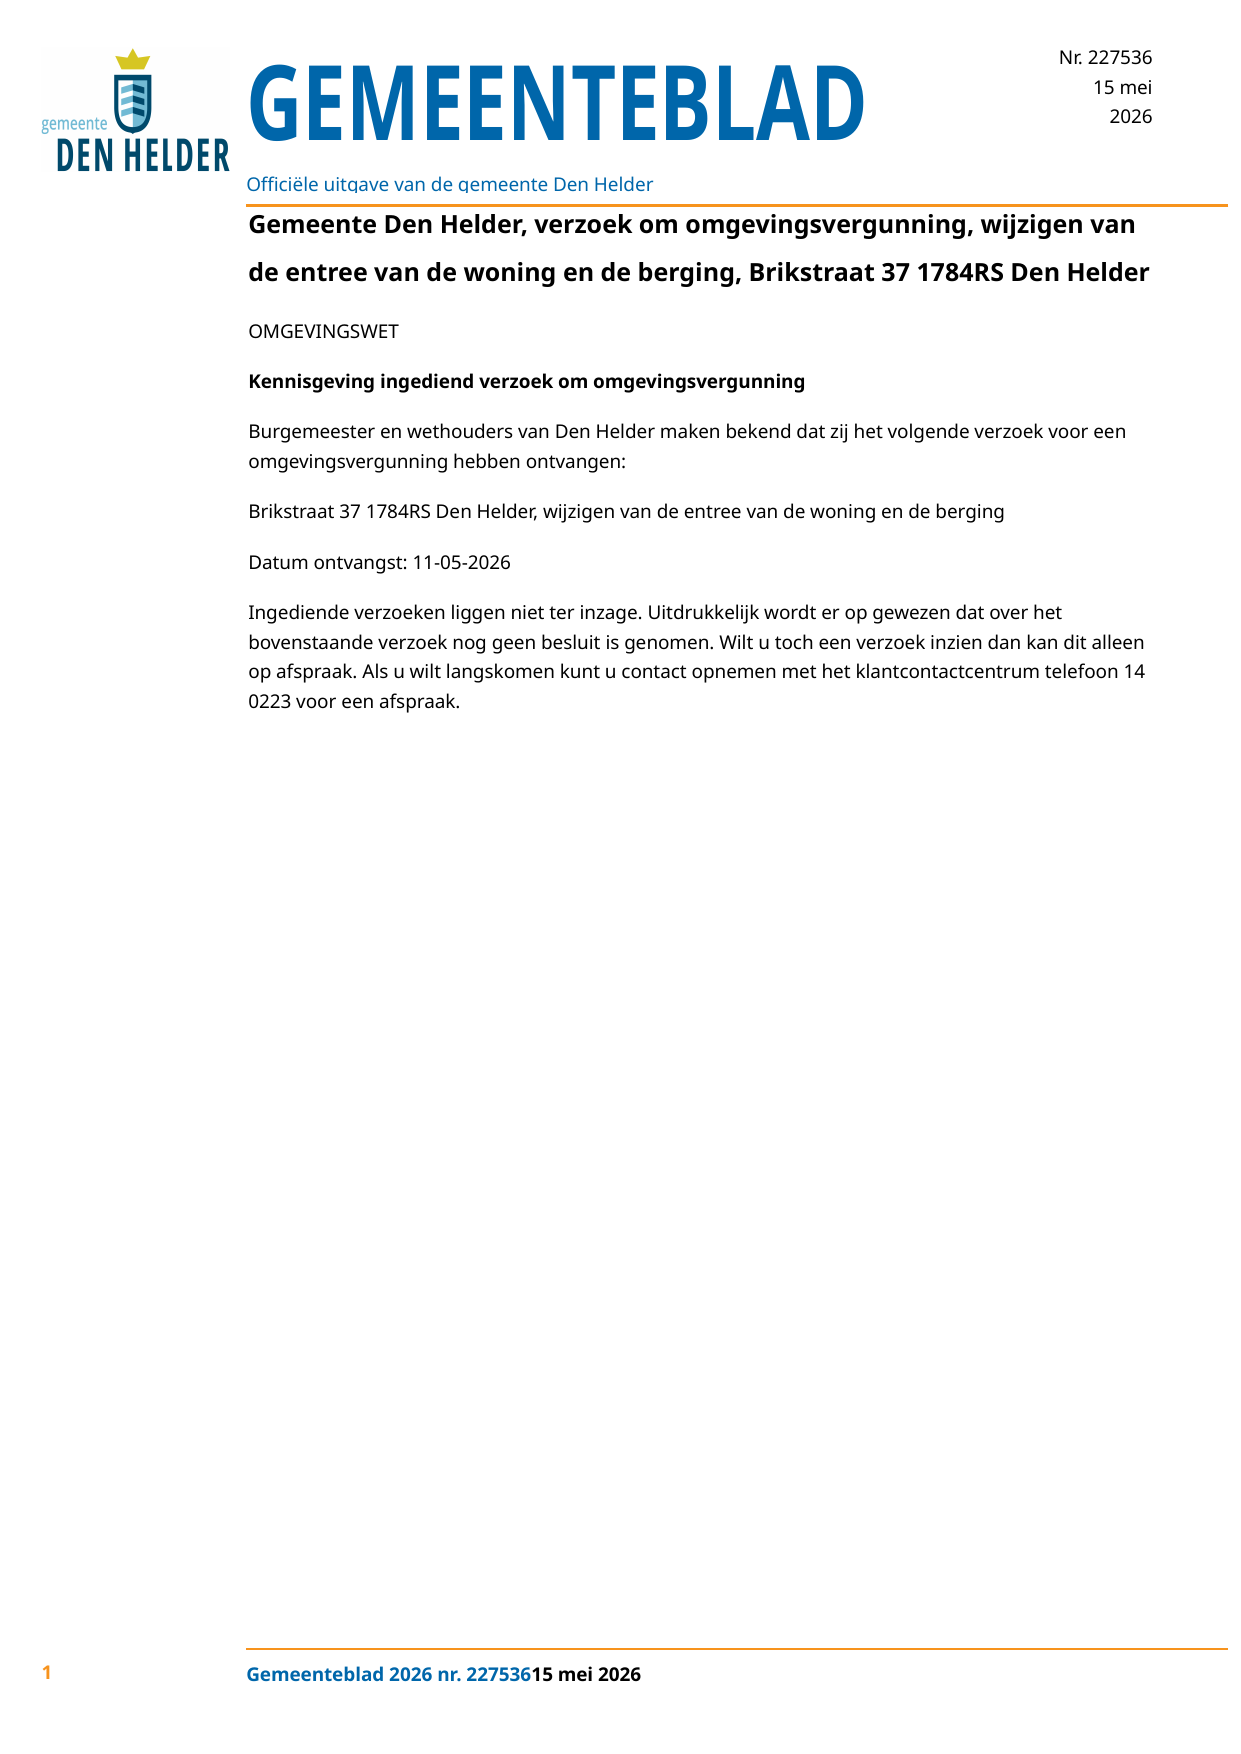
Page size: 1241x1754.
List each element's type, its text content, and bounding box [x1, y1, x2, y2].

text OMGEVINGSWET [248, 318, 1152, 344]
text Ingediende verzoeken liggen niet ter inzage. Uitdrukkelijk wordt er op gewezen dat over het bovenstaande verzoek nog geen besluit is genomen. Wilt u toch een verzoek inzien dan kan dit alleen op afspraak. Als u wilt langskomen kunt u contact opnemen met het klantcontactcentrum telefoon 14 0223 voor een afspraak. [248, 599, 1152, 714]
text Datum ontvangst: 11-05-2026 [248, 549, 1152, 575]
text Gemeente Den Helder, verzoek om omgevingsvergunning, wijzigen van de entree van de woning en de berging, Brikstraat 37 1784RS Den Helder [248, 207, 1152, 288]
picture [41, 47, 231, 172]
picture [220, 160, 224, 172]
text Kennisgeving ingediend verzoek om omgevingsvergunning [248, 368, 1152, 394]
text Brikstraat 37 1784RS Den Helder, wijzigen van de entree van de woning en de berging [248, 499, 1152, 524]
picture [182, 144, 187, 165]
picture [130, 157, 135, 172]
picture [63, 144, 68, 165]
picture [100, 154, 106, 172]
text Burgemeester en wethouders van Den Helder maken bekend dat zij het volgende verzoek voor een omgevingsvergunning hebben ontvangen: [248, 419, 1152, 474]
